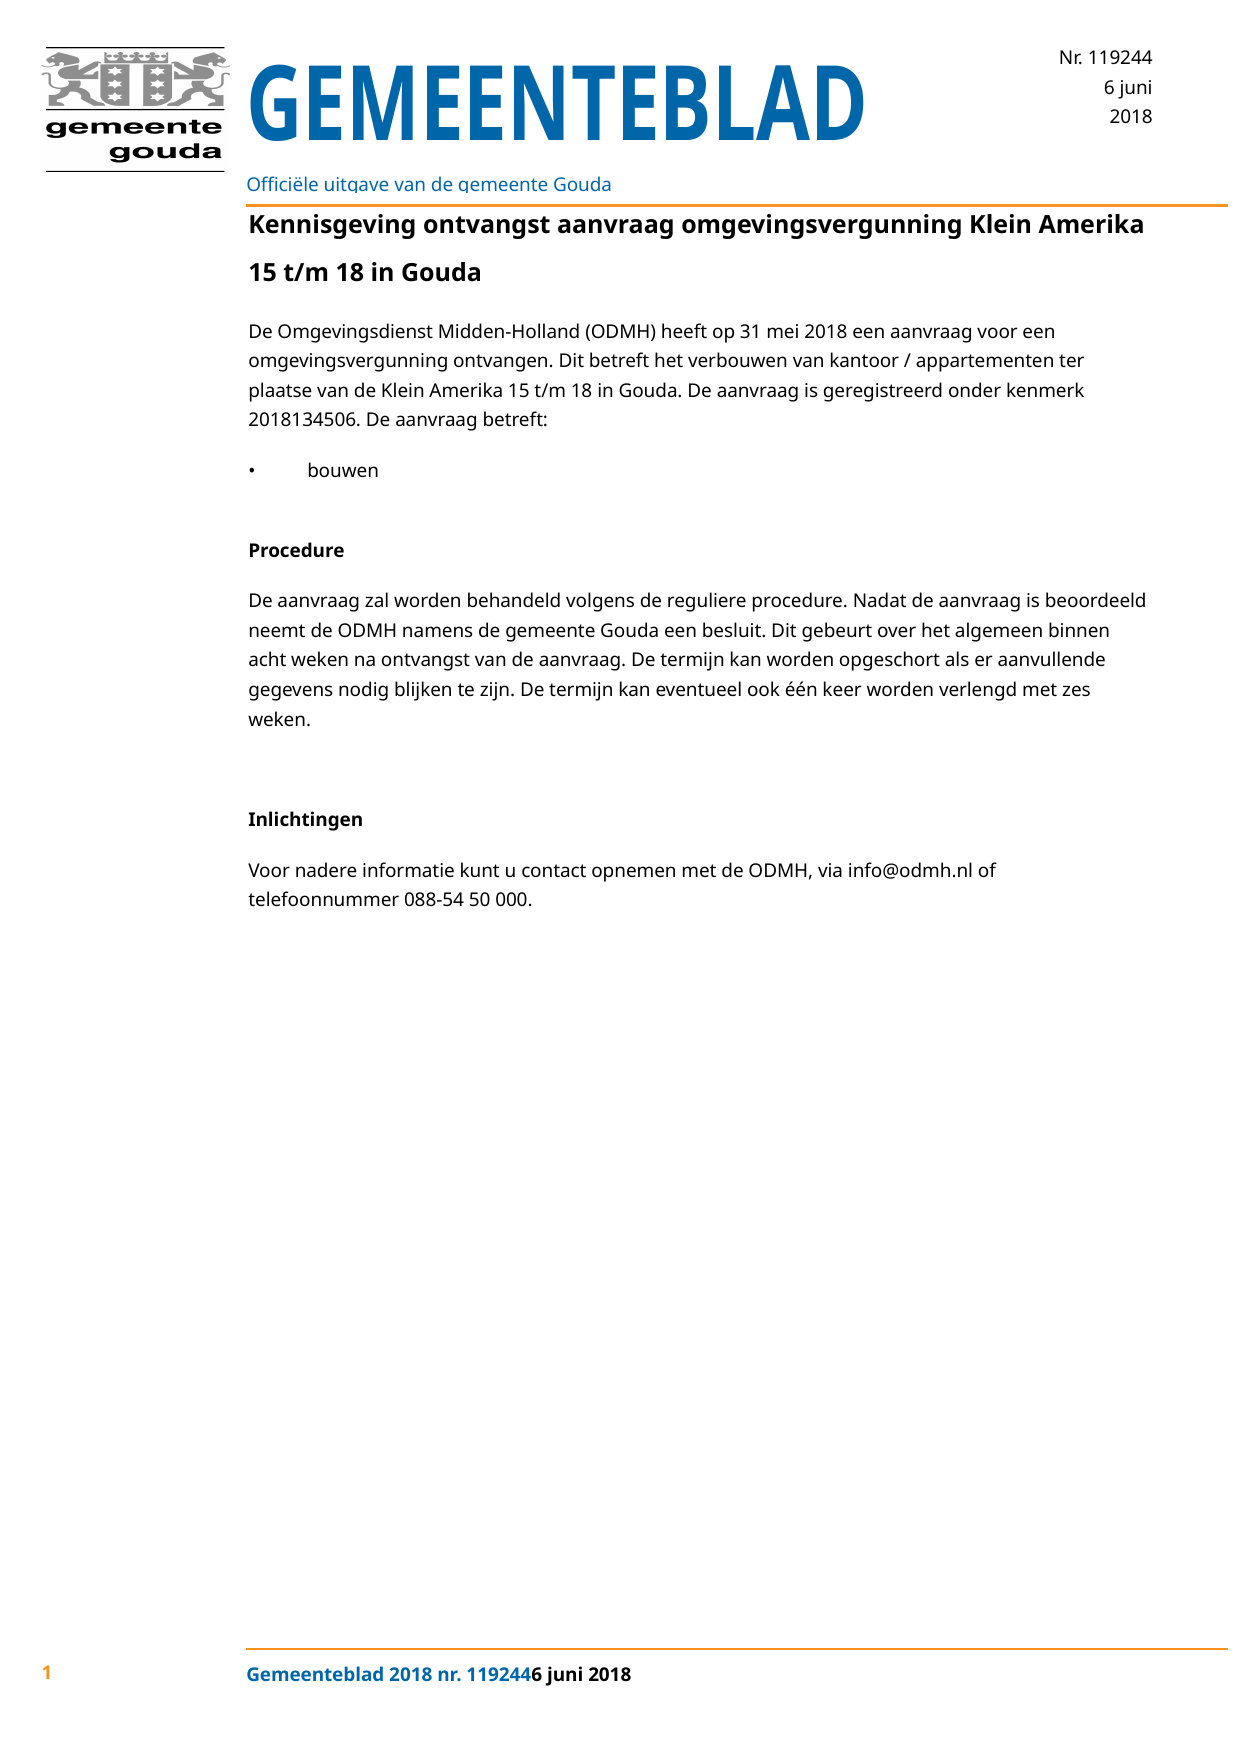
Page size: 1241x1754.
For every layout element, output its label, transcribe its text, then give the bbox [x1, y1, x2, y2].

text Kennisgeving ontvangst aanvraag omgevingsvergunning Klein Amerika 15 t/m 18 in Gouda [248, 207, 1152, 288]
text De aanvraag zal worden behandeld volgens de reguliere procedure. Nadat de aanvraag is beoordeeld neemt de ODMH namens de gemeente Gouda een besluit. Dit gebeurt over het algemeen binnen acht weken na ontvangst van de aanvraag. De termijn kan worden opgeschort als er aanvullende gegevens nodig blijken te zijn. De termijn kan eventueel ook één keer worden verlengd met zes weken. [248, 587, 1152, 732]
text Procedure [248, 537, 1152, 563]
text Inlichtingen [248, 807, 1152, 832]
text De Omgevingsdienst Midden-Holland (ODMH) heeft op 31 mei 2018 een aanvraag voor een omgevingsvergunning ontvangen. Dit betreft het verbouwen van kantoor / appartementen ter plaatse van de Klein Amerika 15 t/m 18 in Gouda. De aanvraag is geregistreerd onder kenmerk 2018134506. De aanvraag betreft: [248, 318, 1152, 432]
picture [41, 47, 231, 172]
text Voor nadere informatie kunt u contact opnemen met de ODMH, via info@odmh.nl of telefoonnummer 088-54 50 000. [248, 857, 1152, 912]
list bouwen [248, 457, 1152, 483]
